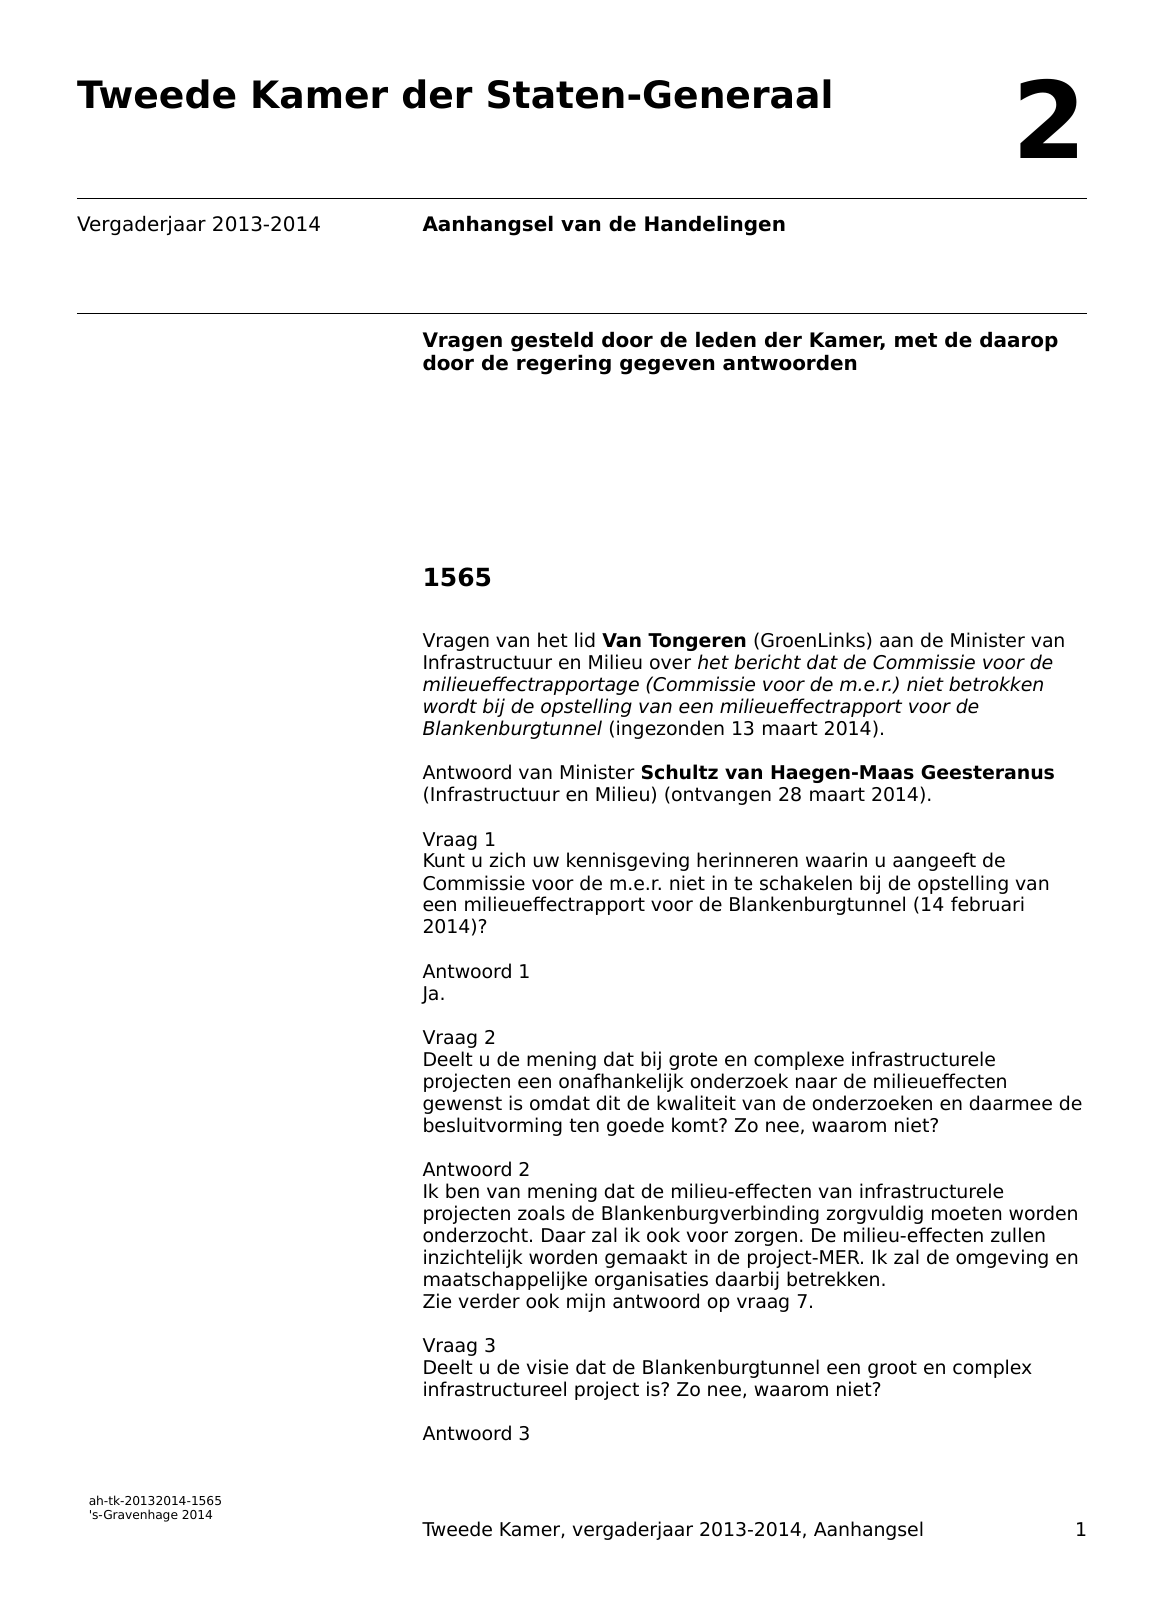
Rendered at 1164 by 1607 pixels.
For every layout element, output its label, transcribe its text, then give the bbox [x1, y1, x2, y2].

text Vraag 3 [422, 1335, 1087, 1357]
text Ja. [422, 982, 1087, 1004]
text Deelt u de visie dat de Blankenburgtunnel een groot en complex infrastructureel project is? Zo nee, waarom niet? [422, 1357, 1087, 1401]
text Ik ben van mening dat de milieu-effecten van infrastructurele projecten zoals de Blankenburgverbinding zorgvuldig moeten worden onderzocht. Daar zal ik ook voor zorgen. De milieu-effecten zullen inzichtelijk worden gemaakt in de project-MER. Ik zal de omgeving en maatschappelijke organisaties daarbij betrekken. [422, 1181, 1087, 1291]
text Antwoord 3 [422, 1423, 1087, 1445]
table_header Tweede Kamer der Staten-Generaal [77, 59, 886, 198]
table_cell Vergaderjaar 2013-2014 [77, 199, 422, 313]
text ah-tk-20132014-1565 [88, 1494, 323, 1508]
text Kunt u zich uw kennisgeving herinneren waarin u aangeeft de Commissie voor de m.e.r. niet in te schakelen bij de opstelling van een milieueffectrapport voor de Blankenburgtunnel (14 februari 2014)? [422, 850, 1087, 938]
text Zie verder ook mijn antwoord op vraag 7. [422, 1291, 1087, 1313]
table_cell [77, 314, 422, 375]
text 's-Gravenhage 2014 [88, 1508, 323, 1522]
text Antwoord 2 [422, 1159, 1087, 1181]
text 1565 [422, 563, 1087, 592]
text Deelt u de mening dat bij grote en complexe infrastructurele projecten een onafhankelijk onderzoek naar de milieueffecten gewenst is omdat dit de kwaliteit van de onderzoeken en daarmee de besluitvorming ten goede komt? Zo nee, waarom niet? [422, 1049, 1087, 1137]
text Vraag 2 [422, 1027, 1087, 1049]
text Antwoord van Minister Schultz van Haegen-Maas Geesteranus (Infrastructuur en Milieu) (ontvangen 28 maart 2014). [422, 762, 1087, 806]
table_header 2 [886, 59, 1087, 198]
table_cell Vragen gesteld door de leden der Kamer, met de daarop door de regering gegeven antwoorden [422, 314, 1087, 375]
text Antwoord 1 [422, 961, 1087, 982]
table_cell Aanhangsel van de Handelingen [422, 199, 1087, 313]
text Vragen van het lid Van Tongeren (GroenLinks) aan de Minister van Infrastructuur en Milieu over het bericht dat de Commissie voor de milieueffectrapportage (Commissie voor de m.e.r.) niet betrokken wordt bij de opstelling van een milieueffectrapport voor de Blankenburgtunnel (ingezonden 13 maart 2014). [422, 630, 1087, 740]
text Vraag 1 [422, 828, 1087, 850]
